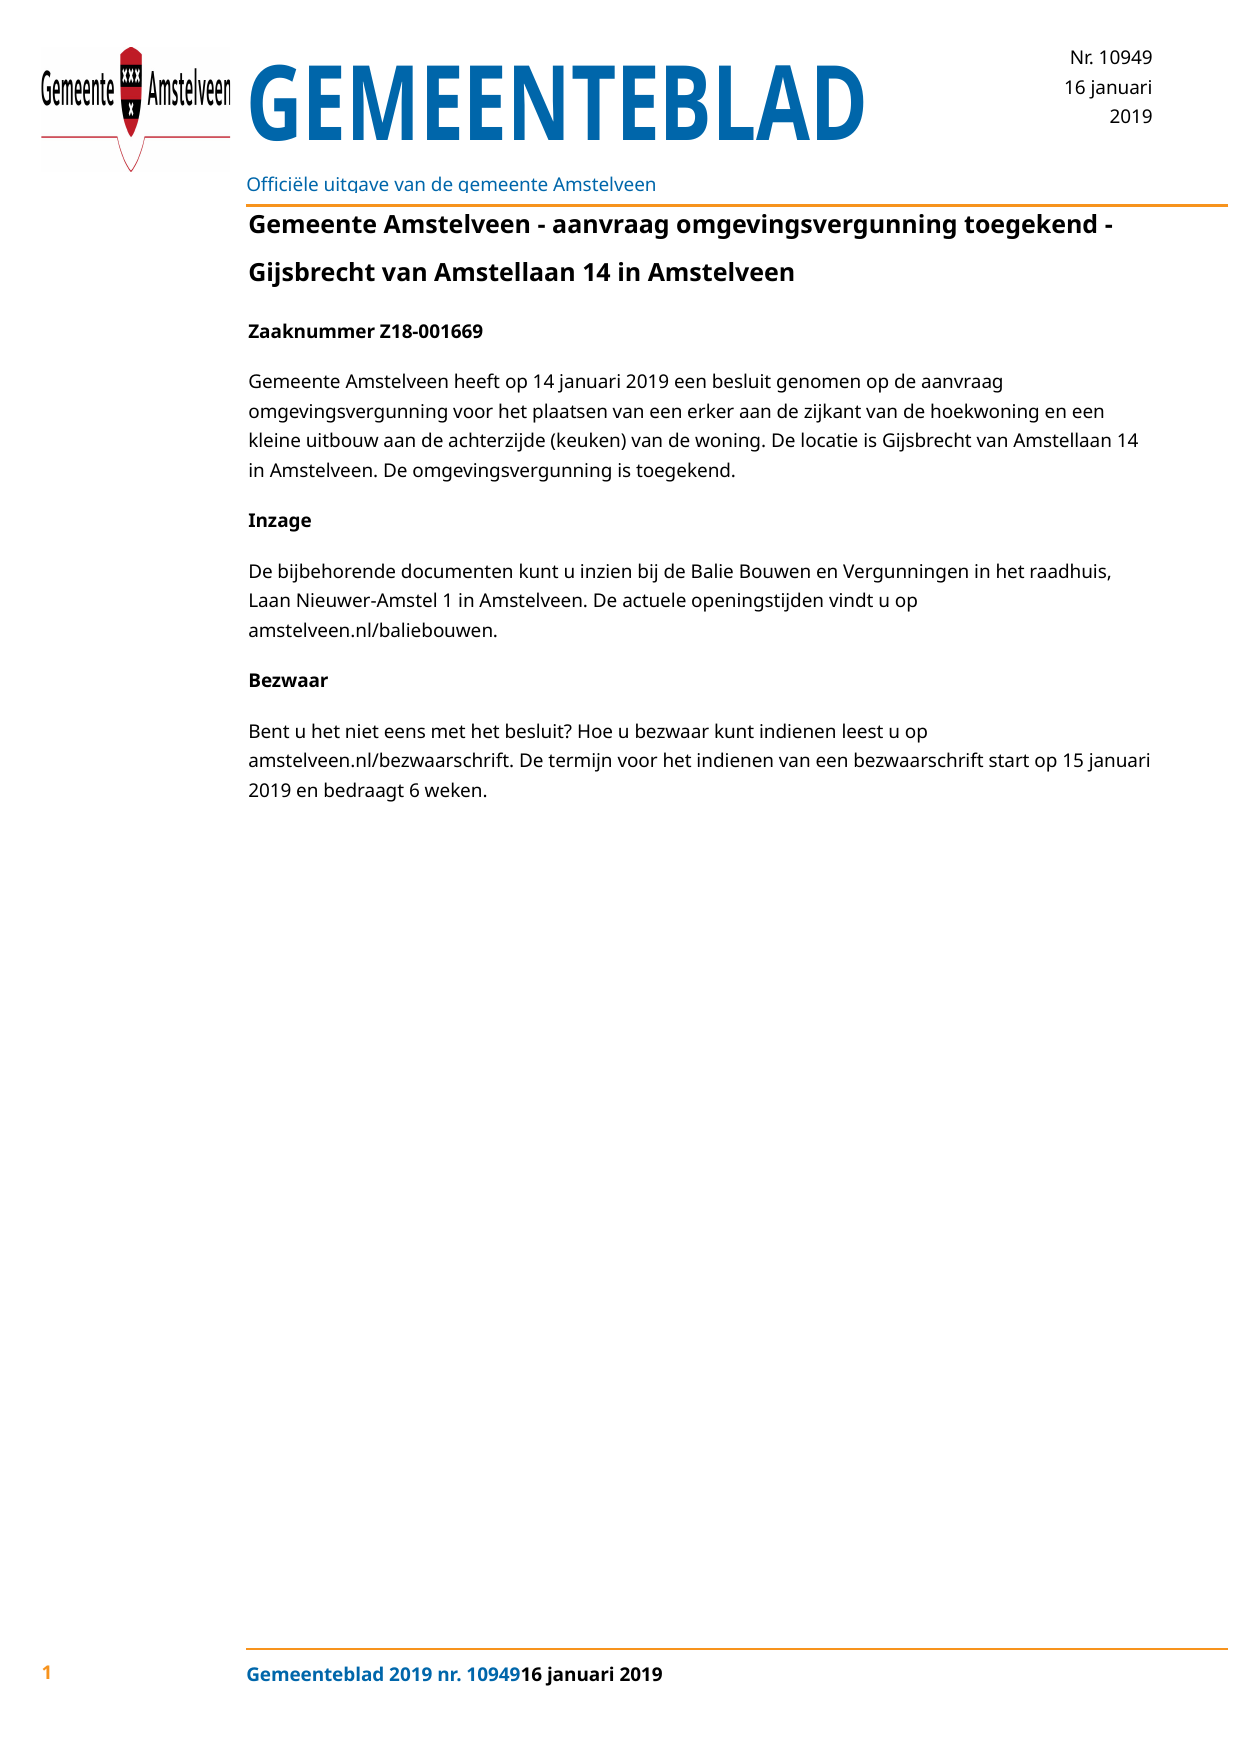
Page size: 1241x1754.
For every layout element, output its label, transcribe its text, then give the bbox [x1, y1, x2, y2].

text Bent u het niet eens met het besluit? Hoe u bezwaar kunt indienen leest u op amstelveen.nl/bezwaarschrift. De termijn voor het indienen van een bezwaarschrift start op 15 januari 2019 en bedraagt 6 weken. [248, 718, 1152, 803]
picture [41, 47, 231, 172]
text Zaaknummer Z18-001669 [248, 318, 1152, 344]
text Gemeente Amstelveen heeft op 14 januari 2019 een besluit genomen op de aanvraag omgevingsvergunning voor het plaatsen van een erker aan de zijkant van de hoekwoning en een kleine uitbouw aan de achterzijde (keuken) van de woning. De locatie is Gijsbrecht van Amstellaan 14 in Amstelveen. De omgevingsvergunning is toegekend. [248, 368, 1152, 483]
text Inzage [248, 507, 1152, 533]
text Bezwaar [248, 667, 1152, 693]
text Gemeente Amstelveen - aanvraag omgevingsvergunning toegekend - Gijsbrecht van Amstellaan 14 in Amstelveen [248, 207, 1152, 288]
text De bijbehorende documenten kunt u inzien bij de Balie Bouwen en Vergunningen in het raadhuis, Laan Nieuwer-Amstel 1 in Amstelveen. De actuele openingstijden vindt u op amstelveen.nl/baliebouwen. [248, 558, 1152, 643]
